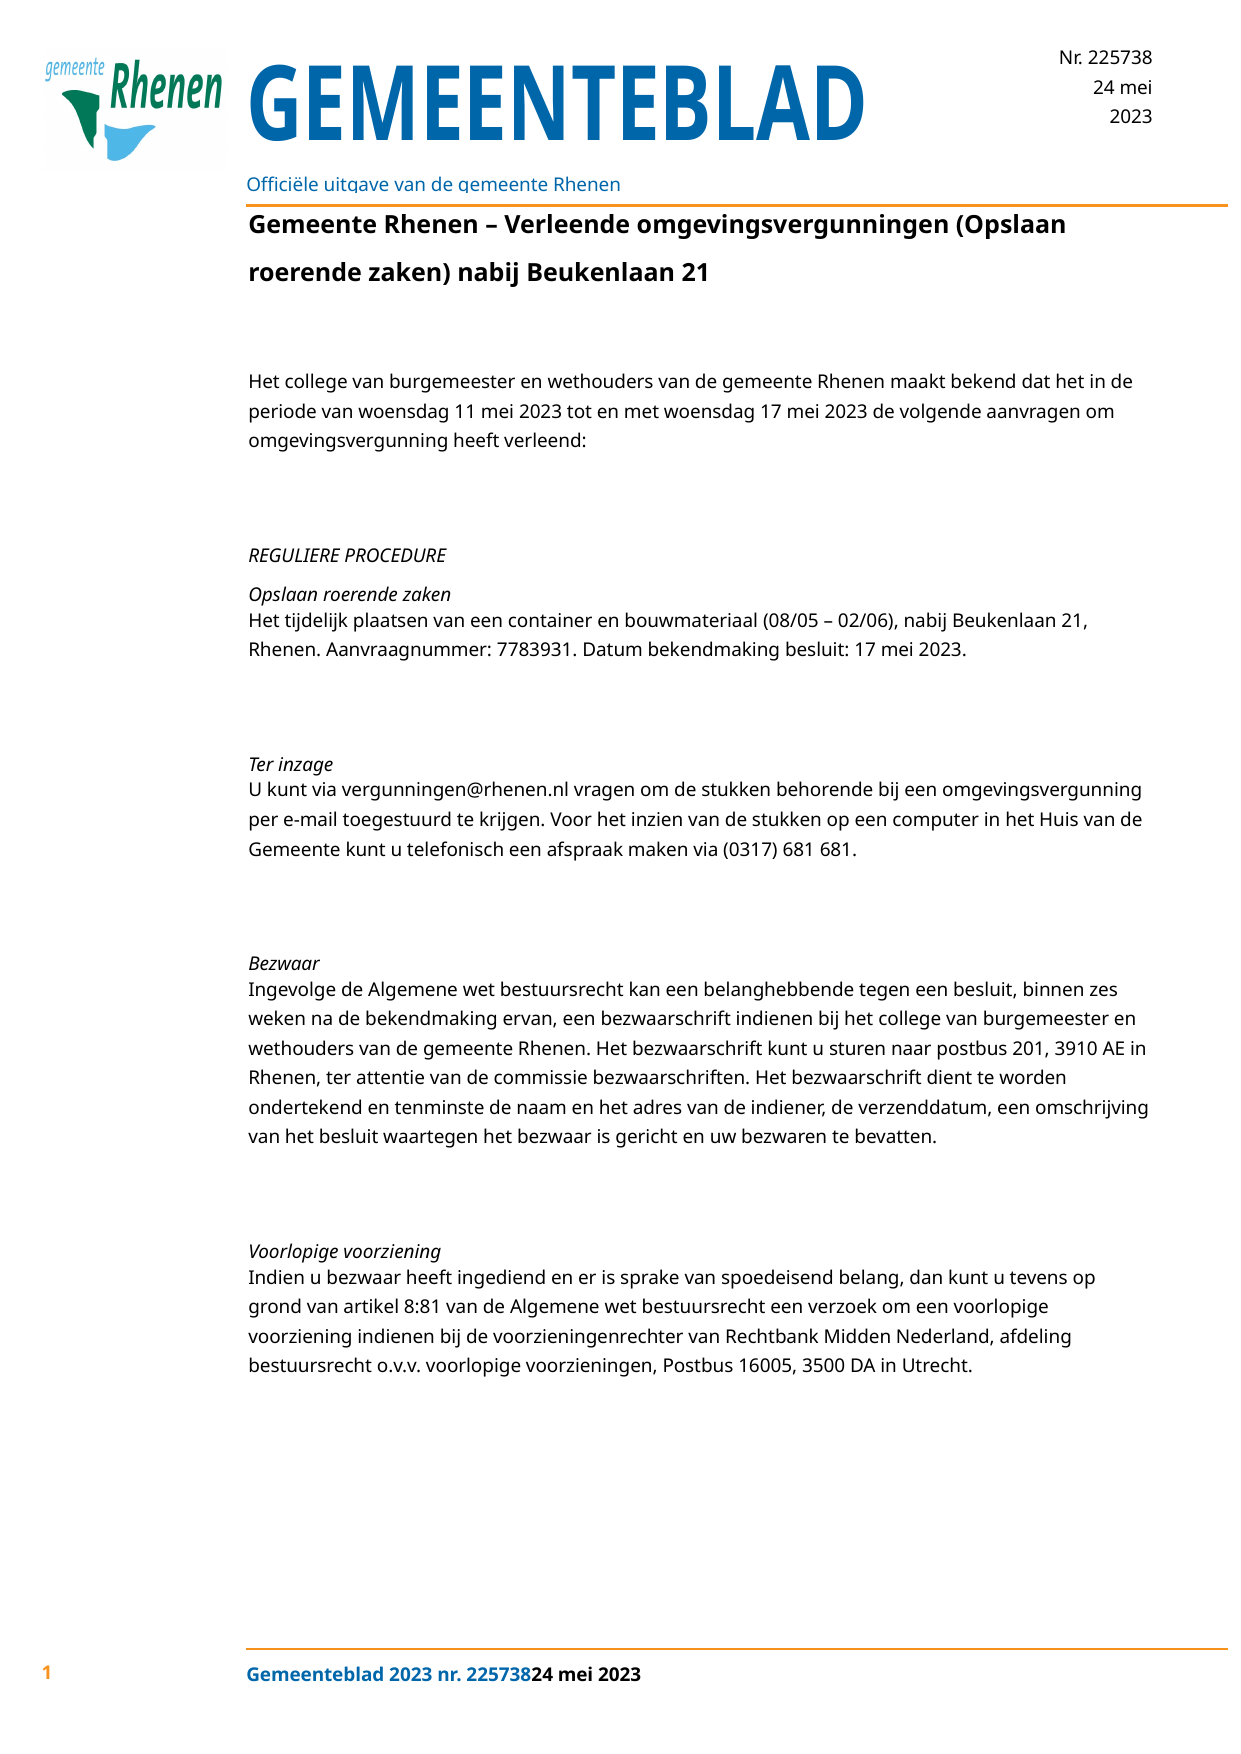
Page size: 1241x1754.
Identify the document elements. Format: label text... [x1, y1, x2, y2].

text Gemeente Rhenen – Verleende omgevingsvergunningen (Opslaan roerende zaken) nabij Beukenlaan 21 [248, 207, 1152, 288]
text Indien u bezwaar heeft ingediend en er is sprake van spoedeisend belang, dan kunt u tevens op grond van artikel 8:81 van de Algemene wet bestuursrecht een verzoek om een voorlopige voorziening indienen bij de voorzieningenrechter van Rechtbank Midden Nederland, afdeling bestuursrecht o.v.v. voorlopige voorzieningen, Postbus 16005, 3500 DA in Utrecht. [248, 1264, 1152, 1378]
text U kunt via vergunningen@rhenen.nl vragen om de stukken behorende bij een omgevingsvergunning per e-mail toegestuurd te krijgen. Voor het inzien van de stukken op een computer in het Huis van de Gemeente kunt u telefonisch een afspraak maken via (0317) 681 681. [248, 777, 1152, 861]
text REGULIERE PROCEDURE [248, 542, 1152, 568]
text Opslaan roerende zaken [248, 581, 1152, 607]
text Voorlopige voorziening [248, 1238, 1152, 1264]
text Het tijdelijk plaatsen van een container en bouwmateriaal (08/05 – 02/06), nabij Beukenlaan 21, Rhenen. Aanvraagnummer: 7783931. Datum bekendmaking besluit: 17 mei 2023. [248, 607, 1152, 662]
text Bezwaar [248, 950, 1152, 976]
text Het college van burgemeester en wethouders van de gemeente Rhenen maakt bekend dat het in de periode van woensdag 11 mei 2023 tot en met woensdag 17 mei 2023 de volgende aanvragen om omgevingsvergunning heeft verleend: [248, 368, 1152, 453]
text Ter inzage [248, 751, 1152, 777]
text Ingevolge de Algemene wet bestuursrecht kan een belanghebbende tegen een besluit, binnen zes weken na de bekendmaking ervan, een bezwaarschrift indienen bij het college van burgemeester en wethouders van de gemeente Rhenen. Het bezwaarschrift kunt u sturen naar postbus 201, 3910 AE in Rhenen, ter attentie van de commissie bezwaarschriften. Het bezwaarschrift dient te worden ondertekend en tenminste de naam en het adres van de indiener, de verzenddatum, een omschrijving van het besluit waartegen het bezwaar is gericht en uw bezwaren te bevatten. [248, 976, 1152, 1149]
picture [41, 47, 231, 172]
